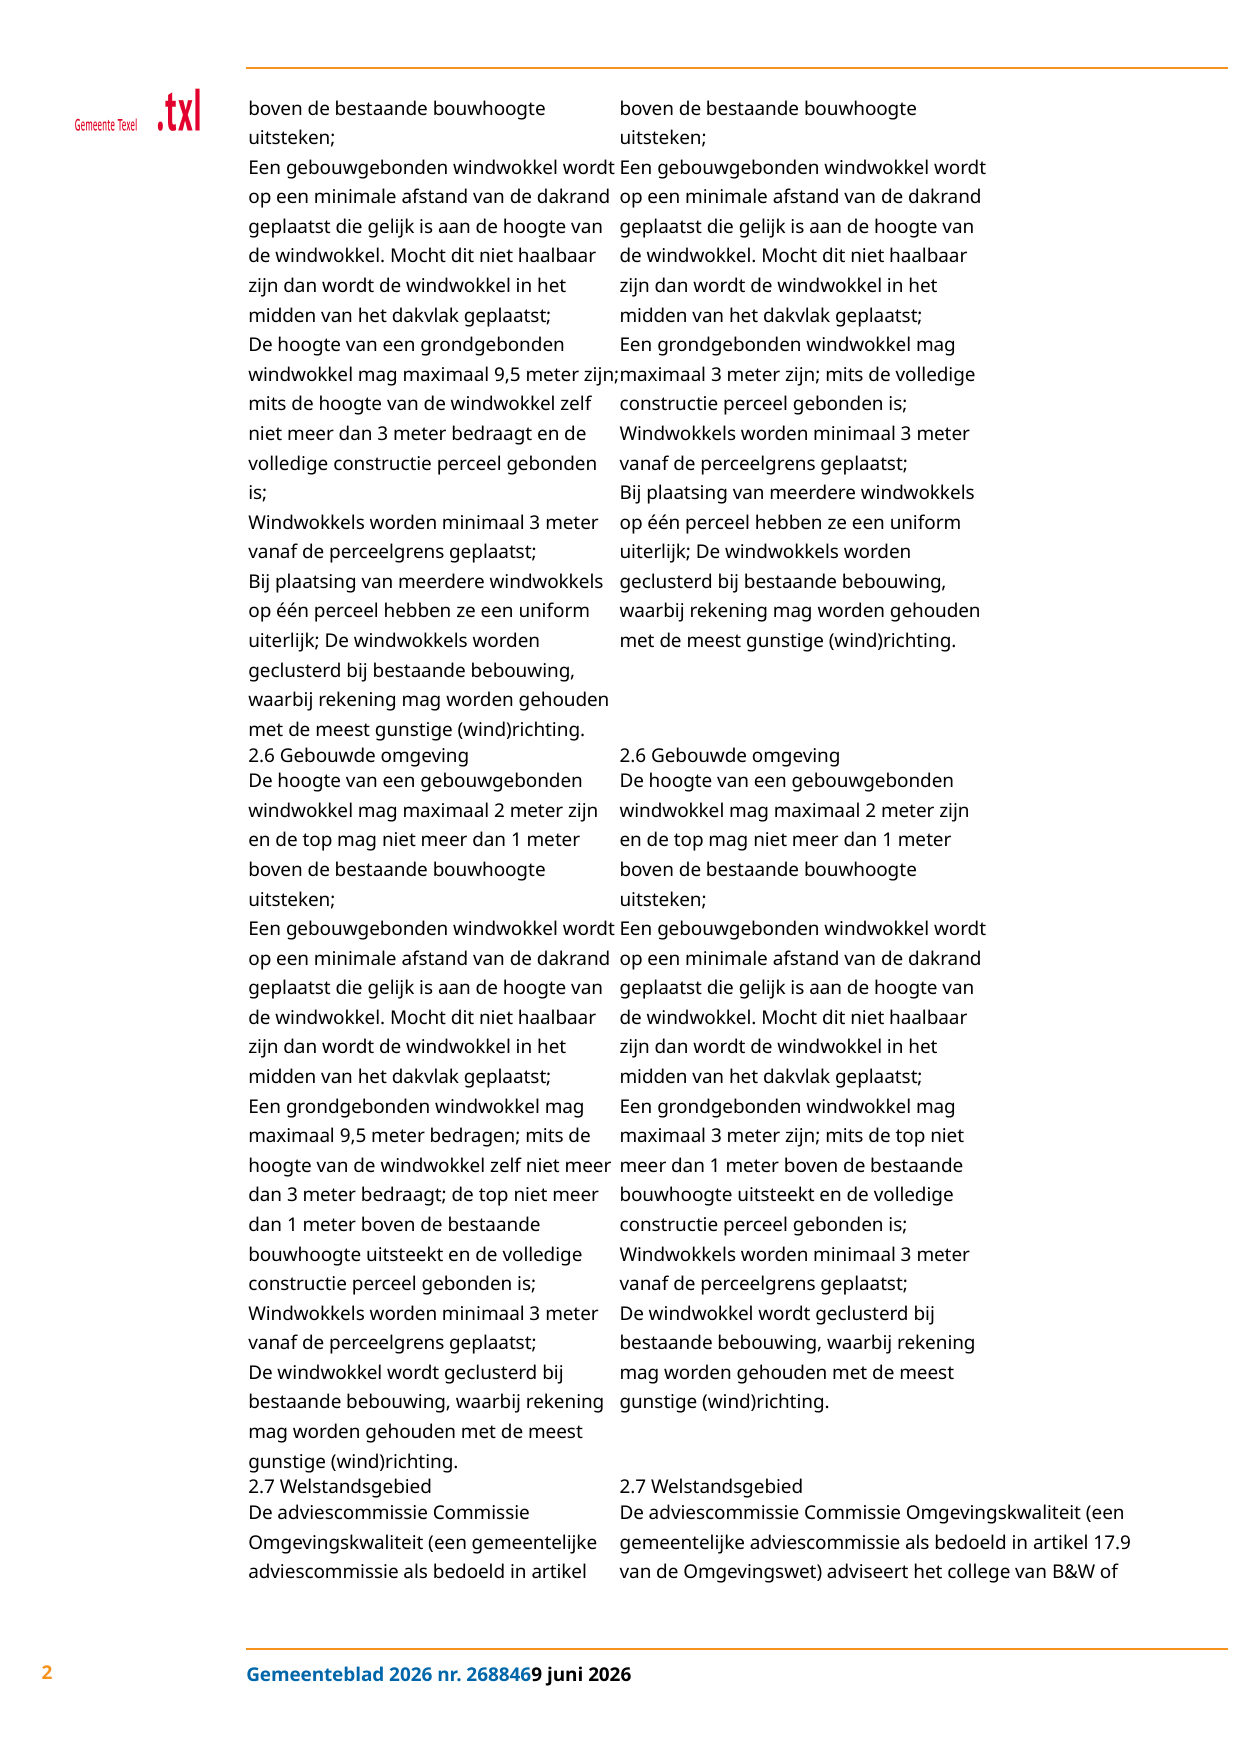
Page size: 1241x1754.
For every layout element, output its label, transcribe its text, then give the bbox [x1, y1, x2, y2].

table_cell 2.7 Welstandsgebied [248, 1474, 619, 1499]
table_cell 2.6 Gebouwde omgeving [619, 742, 991, 767]
table_cell boven de bestaande bouwhoogte uitsteken; Een gebouwgebonden windwokkel wordt op een minimale afstand van de dakrand geplaatst die gelijk is aan de hoogte van de windwokkel. Mocht dit niet haalbaar zijn dan wordt de windwokkel in het midden van het dakvlak geplaatst; Een grondgebonden windwokkel mag maximaal 3 meter zijn; mits de volledige constructie perceel gebonden is; Windwokkels worden minimaal 3 meter vanaf de perceelgrens geplaatst; Bij plaatsing van meerdere windwokkels op één perceel hebben ze een uniform uiterlijk; De windwokkels worden geclusterd bij bestaande bebouwing, waarbij rekening mag worden gehouden met de meest gunstige (wind)richting. [619, 95, 991, 742]
table_cell De hoogte van een gebouwgebonden windwokkel mag maximaal 2 meter zijn en de top mag niet meer dan 1 meter boven de bestaande bouwhoogte uitsteken; Een gebouwgebonden windwokkel wordt op een minimale afstand van de dakrand geplaatst die gelijk is aan de hoogte van de windwokkel. Mocht dit niet haalbaar zijn dan wordt de windwokkel in het midden van het dakvlak geplaatst; Een grondgebonden windwokkel mag maximaal 3 meter zijn; mits de top niet meer dan 1 meter boven de bestaande bouwhoogte uitsteekt en de volledige constructie perceel gebonden is; Windwokkels worden minimaal 3 meter vanaf de perceelgrens geplaatst; De windwokkel wordt geclusterd bij bestaande bebouwing, waarbij rekening mag worden gehouden met de meest gunstige (wind)richting. [619, 768, 991, 1474]
table_cell 2.7 Welstandsgebied [619, 1474, 991, 1499]
table_cell boven de bestaande bouwhoogte uitsteken; Een gebouwgebonden windwokkel wordt op een minimale afstand van de dakrand geplaatst die gelijk is aan de hoogte van de windwokkel. Mocht dit niet haalbaar zijn dan wordt de windwokkel in het midden van het dakvlak geplaatst; De hoogte van een grondgebonden windwokkel mag maximaal 9,5 meter zijn; mits de hoogte van de windwokkel zelf niet meer dan 3 meter bedraagt en de volledige constructie perceel gebonden is; Windwokkels worden minimaal 3 meter vanaf de perceelgrens geplaatst; Bij plaatsing van meerdere windwokkels op één perceel hebben ze een uniform uiterlijk; De windwokkels worden geclusterd bij bestaande bebouwing, waarbij rekening mag worden gehouden met de meest gunstige (wind)richting. [248, 95, 619, 742]
table_cell 2.6 Gebouwde omgeving [248, 742, 619, 767]
picture [41, 47, 231, 172]
table_cell De hoogte van een gebouwgebonden windwokkel mag maximaal 2 meter zijn en de top mag niet meer dan 1 meter boven de bestaande bouwhoogte uitsteken; Een gebouwgebonden windwokkel wordt op een minimale afstand van de dakrand geplaatst die gelijk is aan de hoogte van de windwokkel. Mocht dit niet haalbaar zijn dan wordt de windwokkel in het midden van het dakvlak geplaatst; Een grondgebonden windwokkel mag maximaal 9,5 meter bedragen; mits de hoogte van de windwokkel zelf niet meer dan 3 meter bedraagt; de top niet meer dan 1 meter boven de bestaande bouwhoogte uitsteekt en de volledige constructie perceel gebonden is; Windwokkels worden minimaal 3 meter vanaf de perceelgrens geplaatst; De windwokkel wordt geclusterd bij bestaande bebouwing, waarbij rekening mag worden gehouden met de meest gunstige (wind)richting. [248, 768, 619, 1474]
table_cell De adviescommissie Commissie Omgevingskwaliteit (een gemeentelijke adviescommissie als bedoeld in artikel 17.9 van de Omgevingswet) adviseert het college van B&W of [619, 1499, 1152, 1584]
table_cell De adviescommissie Commissie Omgevingskwaliteit (een gemeentelijke adviescommissie als bedoeld in artikel [248, 1499, 619, 1584]
